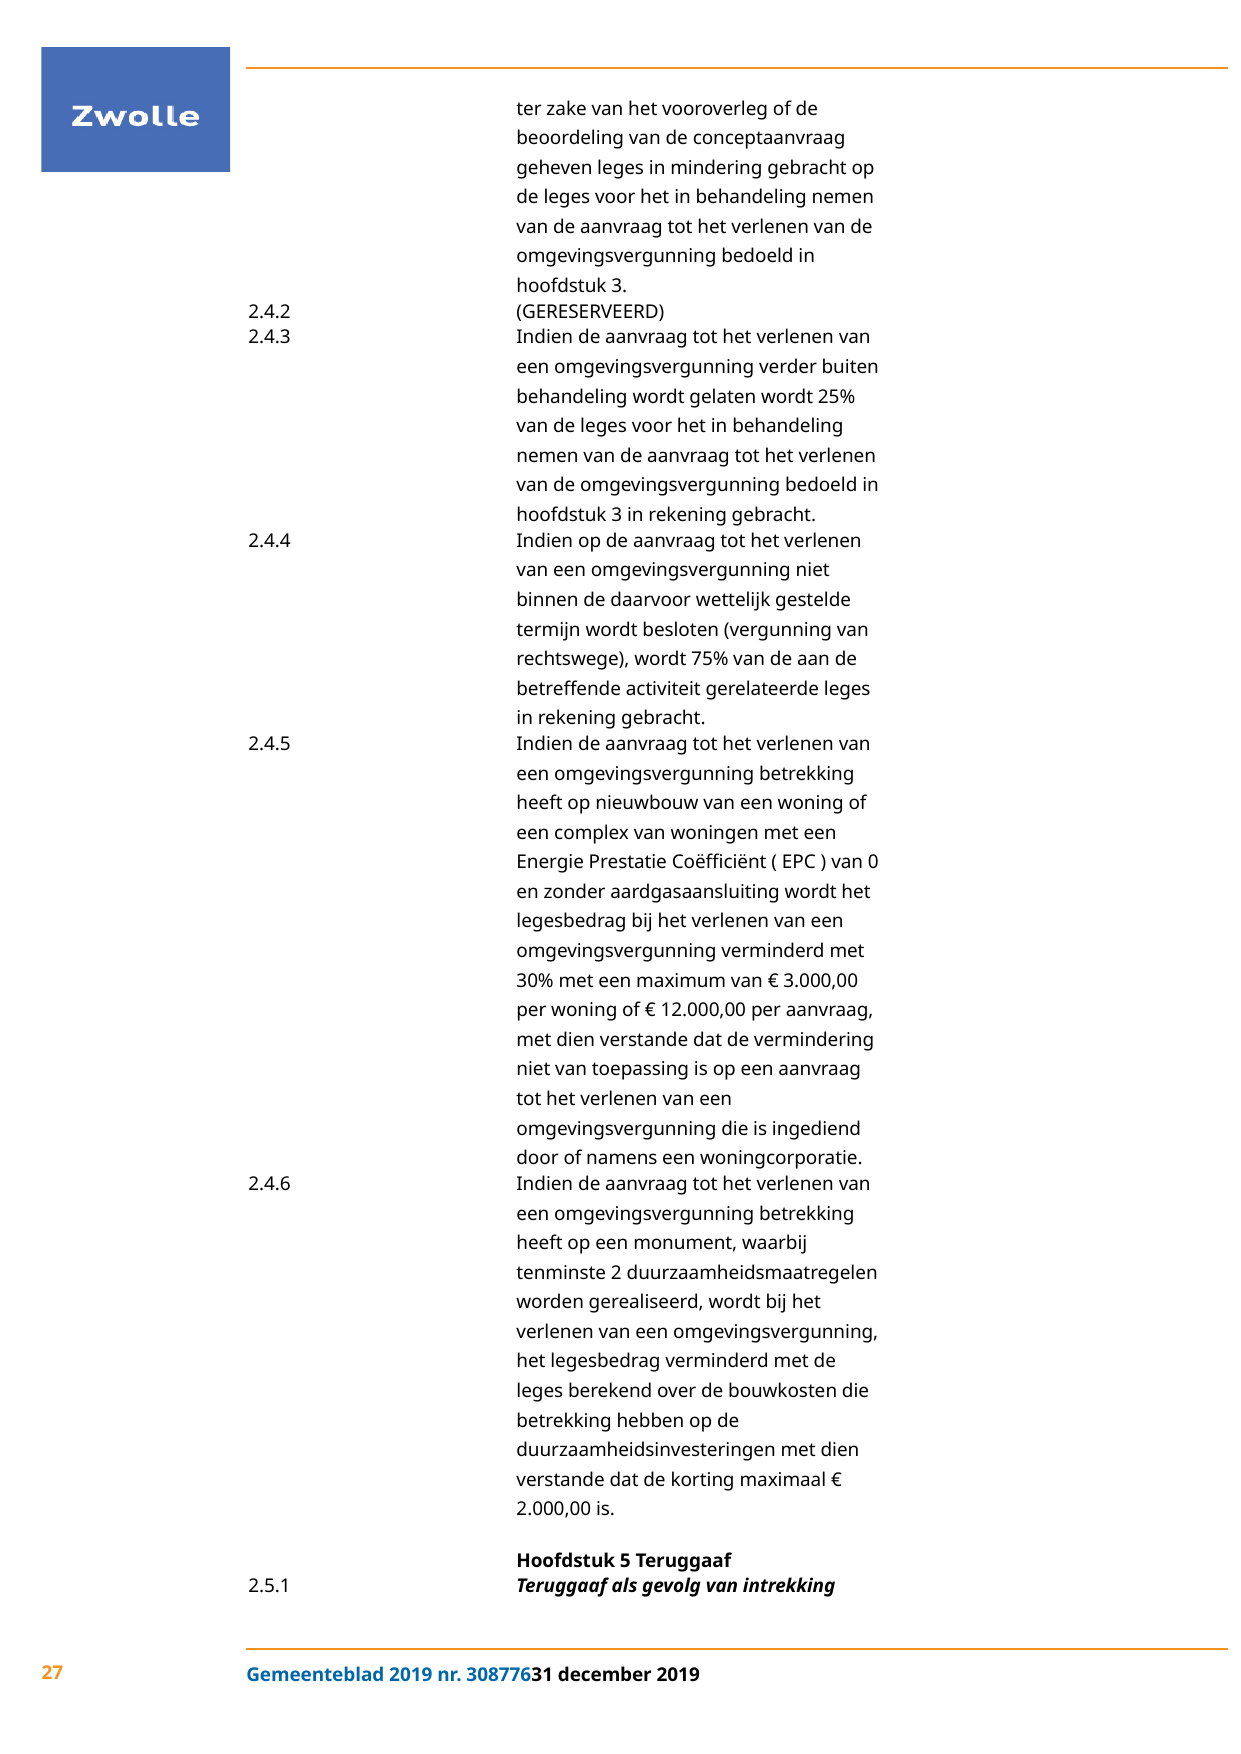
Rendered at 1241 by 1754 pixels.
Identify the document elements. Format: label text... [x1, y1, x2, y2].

table_cell 2.5.1 [248, 1573, 516, 1598]
table_cell [248, 1521, 516, 1547]
table_cell 2.4.5 [248, 730, 516, 1170]
table_cell 2.4.4 [248, 527, 516, 730]
table_cell Indien de aanvraag tot het verlenen van een omgevingsvergunning betrekking heeft op nieuwbouw van een woning of een complex van woningen met een Energie Prestatie Coëfficiënt ( EPC ) van 0 en zonder aardgasaansluiting wordt het legesbedrag bij het verlenen van een omgevingsvergunning verminderd met 30% met een maximum van € 3.000,00 per woning of € 12.000,00 per aanvraag, met dien verstande dat de vermindering niet van toepassing is op een aanvraag tot het verlenen van een omgevingsvergunning die is ingediend door of namens een woningcorporatie. [516, 730, 883, 1170]
table_cell [884, 298, 1152, 324]
table_cell [884, 1547, 1152, 1573]
table_cell [884, 324, 1152, 527]
table_cell [884, 1170, 1152, 1521]
table_cell Teruggaaf als gevolg van intrekking [516, 1573, 883, 1598]
table_cell Indien de aanvraag tot het verlenen van een omgevingsvergunning verder buiten behandeling wordt gelaten wordt 25% van de leges voor het in behandeling nemen van de aanvraag tot het verlenen van de omgevingsvergunning bedoeld in hoofdstuk 3 in rekening gebracht. [516, 324, 883, 527]
table_cell Indien de aanvraag tot het verlenen van een omgevingsvergunning betrekking heeft op een monument, waarbij tenminste 2 duurzaamheidsmaatregelen worden gerealiseerd, wordt bij het verlenen van een omgevingsvergunning, het legesbedrag verminderd met de leges berekend over de bouwkosten die betrekking hebben op de duurzaamheidsinvesteringen met dien verstande dat de korting maximaal € 2.000,00 is. [516, 1170, 883, 1521]
table_cell [884, 527, 1152, 730]
table_cell [884, 1521, 1152, 1547]
table_cell 2.4.2 [248, 298, 516, 324]
picture [41, 47, 231, 172]
table_cell 2.4.3 [248, 324, 516, 527]
table_cell [516, 1521, 883, 1547]
table_cell [884, 95, 1152, 298]
table_cell Hoofdstuk 5 Teruggaaf [516, 1547, 883, 1573]
table_cell 2.4.6 [248, 1170, 516, 1521]
table_cell ter zake van het vooroverleg of de beoordeling van de conceptaanvraag geheven leges in mindering gebracht op de leges voor het in behandeling nemen van de aanvraag tot het verlenen van de omgevingsvergunning bedoeld in hoofdstuk 3. [516, 95, 883, 298]
table_cell [884, 1573, 1152, 1598]
table_cell [248, 95, 516, 298]
table_cell [248, 1547, 516, 1573]
table_cell Indien op de aanvraag tot het verlenen van een omgevingsvergunning niet binnen de daarvoor wettelijk gestelde termijn wordt besloten (vergunning van rechtswege), wordt 75% van de aan de betreffende activiteit gerelateerde leges in rekening gebracht. [516, 527, 883, 730]
table_cell [884, 730, 1152, 1170]
table_cell (GERESERVEERD) [516, 298, 883, 324]
